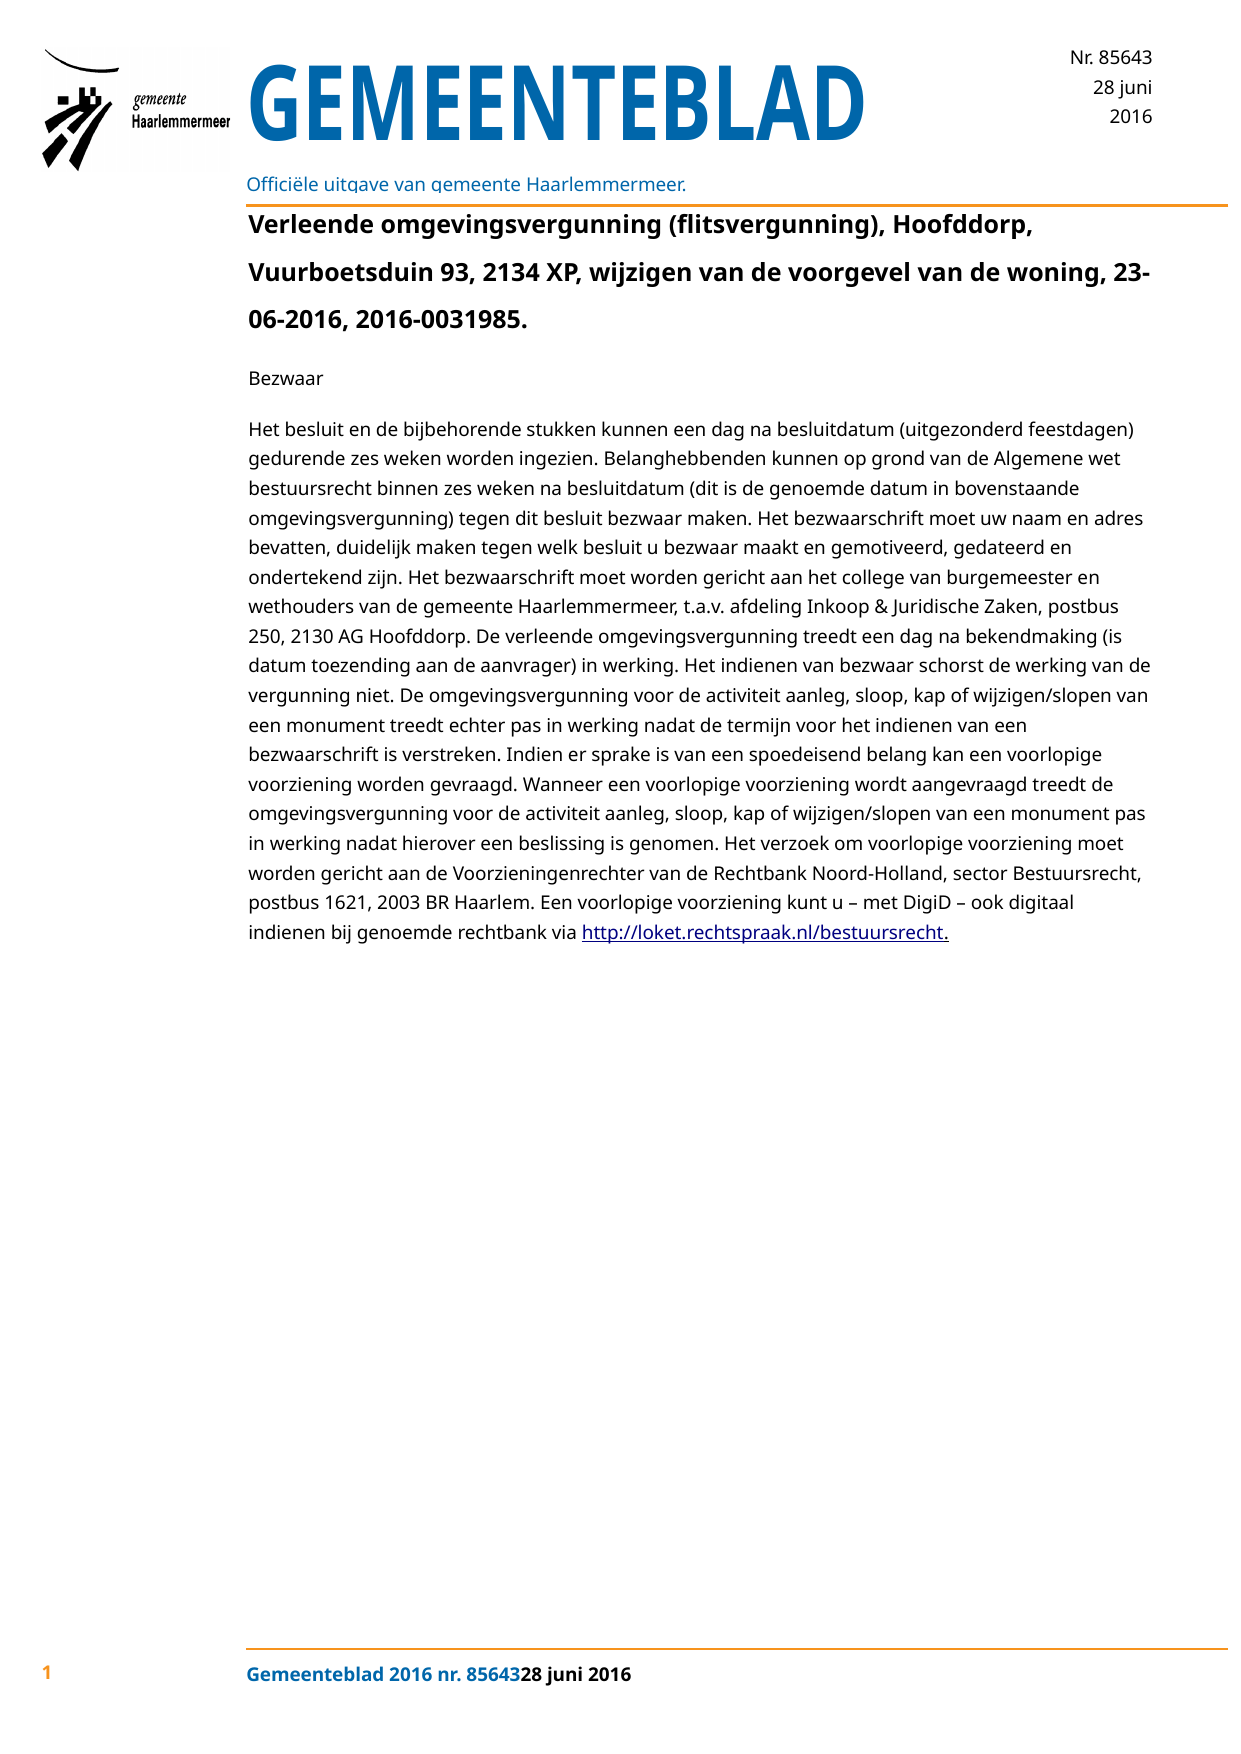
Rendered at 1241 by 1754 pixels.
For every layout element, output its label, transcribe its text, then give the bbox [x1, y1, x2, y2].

picture [41, 47, 231, 172]
text Verleende omgevingsvergunning (flitsvergunning), Hoofddorp, Vuurboetsduin 93, 2134 XP, wijzigen van de voorgevel van de woning, 23-06-2016, 2016-0031985. [248, 207, 1152, 336]
text Bezwaar [248, 366, 1152, 391]
text Het besluit en de bijbehorende stukken kunnen een dag na besluitdatum (uitgezonderd feestdagen) gedurende zes weken worden ingezien. Belanghebbenden kunnen op grond van de Algemene wet bestuursrecht binnen zes weken na besluitdatum (dit is de genoemde datum in bovenstaande omgevingsvergunning) tegen dit besluit bezwaar maken. Het bezwaarschrift moet uw naam en adres bevatten, duidelijk maken tegen welk besluit u bezwaar maakt en gemotiveerd, gedateerd en ondertekend zijn. Het bezwaarschrift moet worden gericht aan het college van burgemeester en wethouders van de gemeente Haarlemmermeer, t.a.v. afdeling Inkoop & Juridische Zaken, postbus 250, 2130 AG Hoofddorp. De verleende omgevingsvergunning treedt een dag na bekendmaking (is datum toezending aan de aanvrager) in werking. Het indienen van bezwaar schorst de werking van de vergunning niet. De omgevingsvergunning voor de activiteit aanleg, sloop, kap of wijzigen/slopen van een monument treedt echter pas in werking nadat de termijn voor het indienen van een bezwaarschrift is verstreken. Indien er sprake is van een spoedeisend belang kan een voorlopige voorziening worden gevraagd. Wanneer een voorlopige voorziening wordt aangevraagd treedt de omgevingsvergunning voor de activiteit aanleg, sloop, kap of wijzigen/slopen van een monument pas in werking nadat hierover een beslissing is genomen. Het verzoek om voorlopige voorziening moet worden gericht aan de Voorzieningenrechter van de Rechtbank Noord-Holland, sector Bestuursrecht, postbus 1621, 2003 BR Haarlem. Een voorlopige voorziening kunt u – met DigiD – ook digitaal indienen bij genoemde rechtbank via http://loket.rechtspraak.nl/bestuursrecht. [248, 416, 1152, 944]
